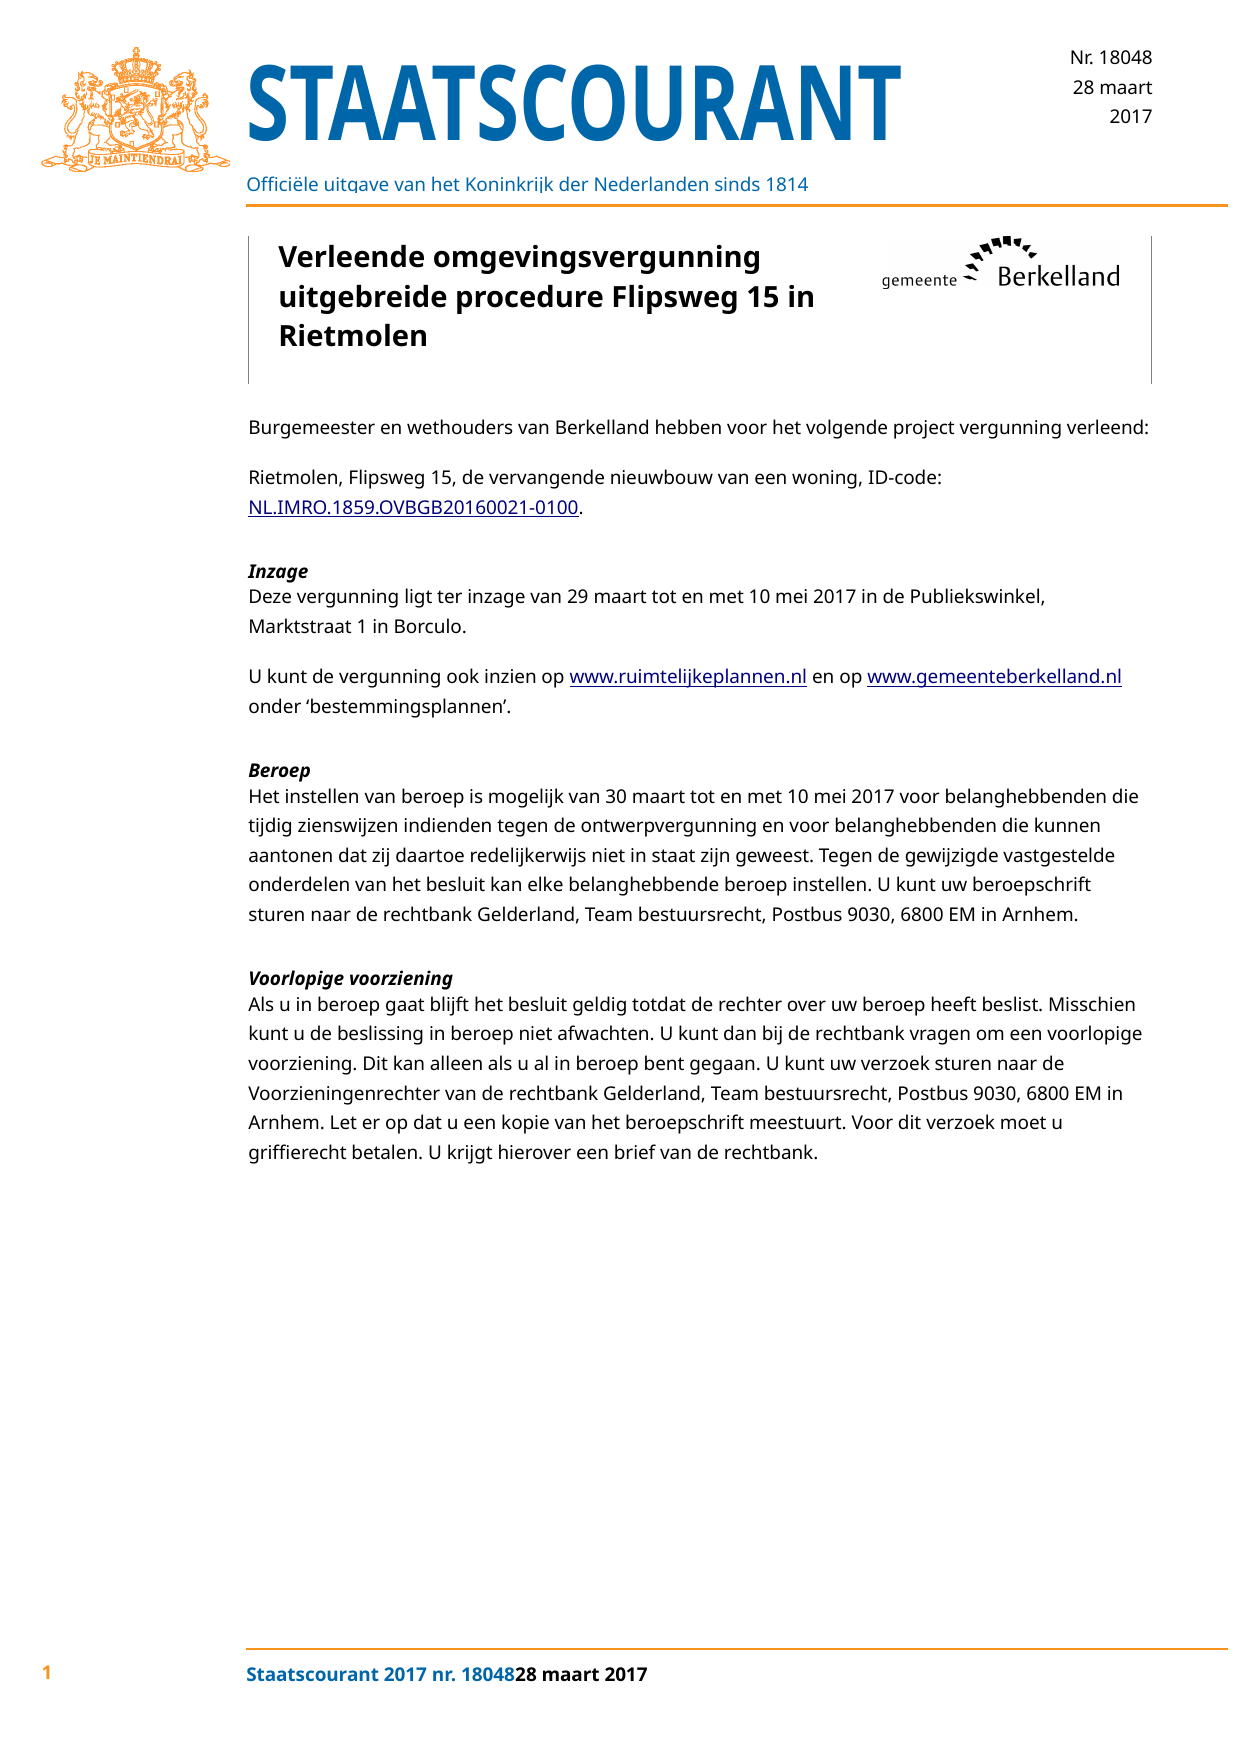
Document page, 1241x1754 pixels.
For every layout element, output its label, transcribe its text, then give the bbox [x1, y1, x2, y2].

text U kunt de vergunning ook inzien op www.ruimtelijkeplannen.nl en op www.gemeenteberkelland.nl onder ‘bestemmingsplannen’. [248, 664, 1152, 719]
text Beroep [248, 757, 1152, 783]
picture [41, 47, 231, 172]
text Burgemeester en wethouders van Berkelland hebben voor het volgende project vergunning verleend: [248, 414, 1152, 440]
text Rietmolen, Flipsweg 15, de vervangende nieuwbouw van een woning, ID-code: NL.IMRO.1859.OVBGB20160021-0100. [248, 464, 1152, 520]
text Als u in beroep gaat blijft het besluit geldig totdat de rechter over uw beroep heeft beslist. Misschien kunt u de beslissing in beroep niet afwachten. U kunt dan bij de rechtbank vragen om een voorlopige voorziening. Dit kan alleen als u al in beroep bent gegaan. U kunt uw verzoek sturen naar de Voorzieningenrechter van de rechtbank Gelderland, Team bestuursrecht, Postbus 9030, 6800 EM in Arnhem. Let er op dat u een kopie van het beroepschrift meestuurt. Voor dit verzoek moet u griffierecht betalen. U krijgt hierover een brief van de rechtbank. [248, 991, 1152, 1164]
table_header Verleende omgevingsvergunning uitgebreide procedure Flipsweg 15 in Rietmolen [249, 236, 850, 384]
text Deze vergunning ligt ter inzage van 29 maart tot en met 10 mei 2017 in de Publiekswinkel, Marktstraat 1 in Borculo. [248, 584, 1152, 639]
text Voorlopige voorziening [248, 965, 1152, 991]
text Het instellen van beroep is mogelijk van 30 maart tot en met 10 mei 2017 voor belanghebbenden die tijdig zienswijzen indienden tegen de ontwerpvergunning en voor belanghebbenden die kunnen aantonen dat zij daartoe redelijkerwijs niet in staat zijn geweest. Tegen de gewijzigde vastgestelde onderdelen van het besluit kan elke belanghebbende beroep instellen. U kunt uw beroepschrift sturen naar de rechtbank Gelderland, Team bestuursrecht, Postbus 9030, 6800 EM in Arnhem. [248, 783, 1152, 927]
picture [882, 236, 1119, 289]
text Inzage [248, 558, 1152, 584]
table_header [850, 236, 1151, 384]
